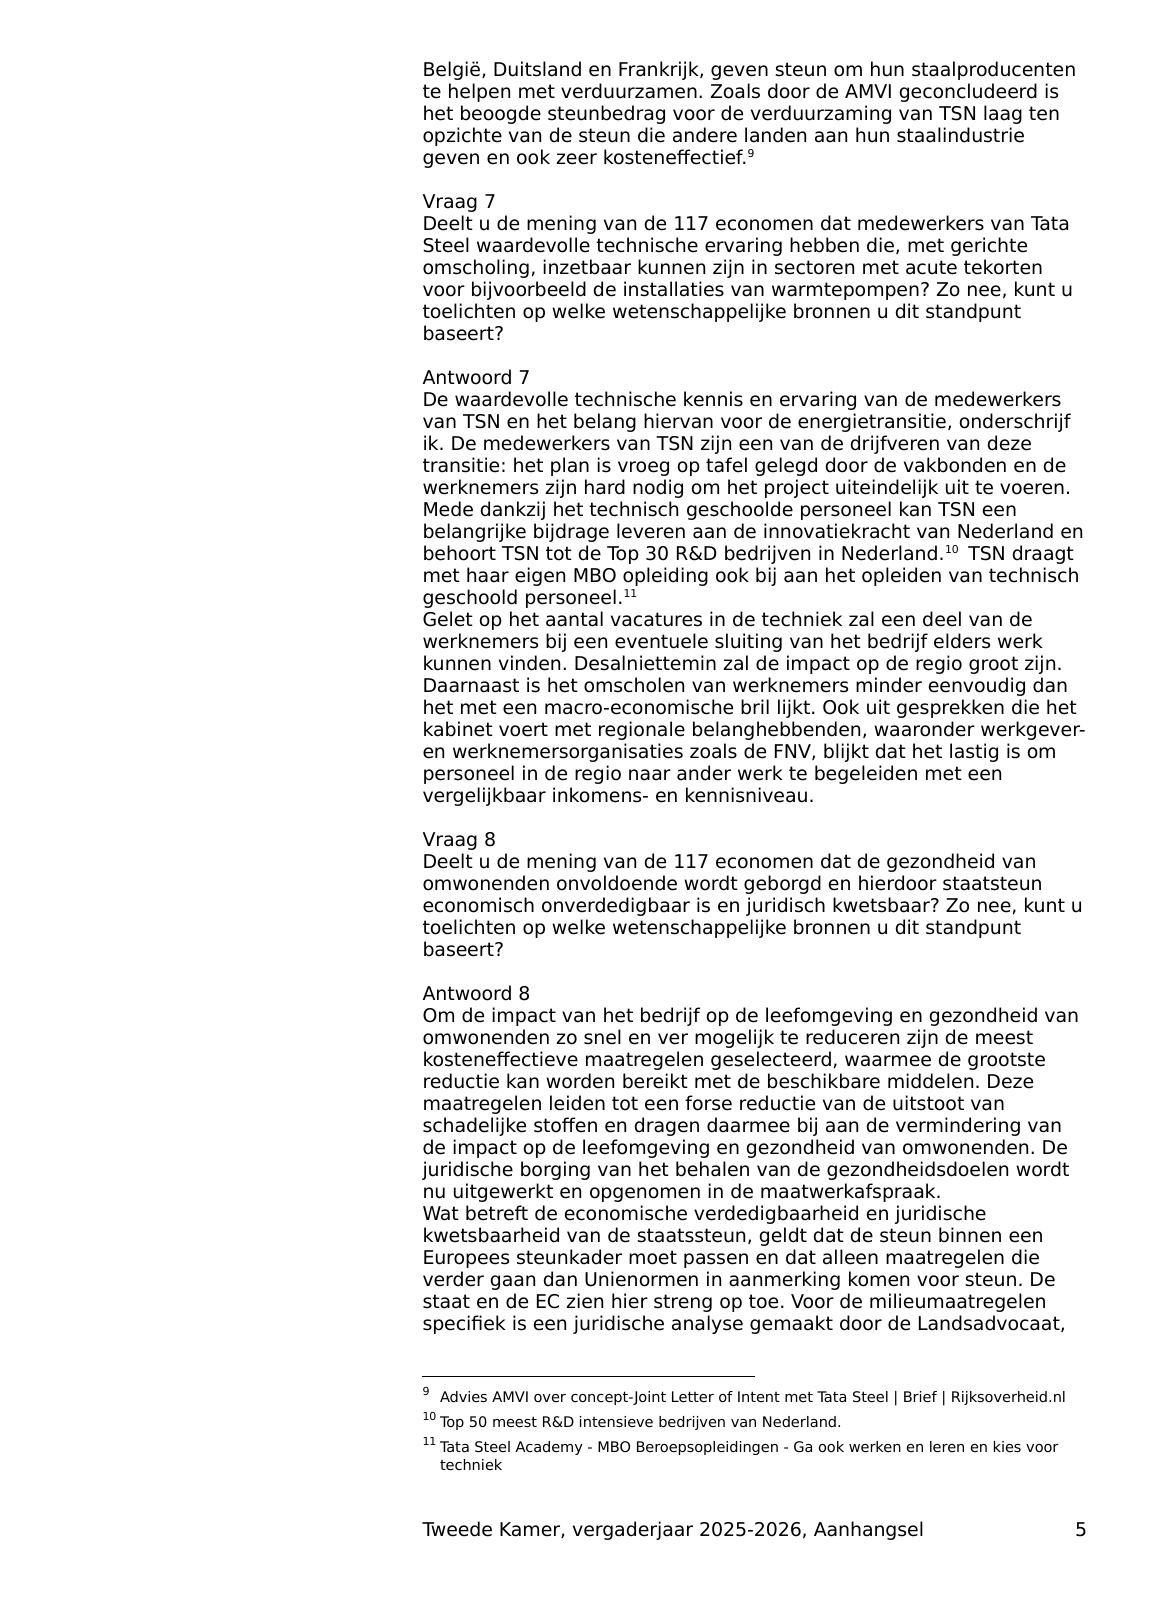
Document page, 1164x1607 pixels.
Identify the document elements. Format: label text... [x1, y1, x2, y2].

text Wat betreft de economische verdedigbaarheid en juridische kwetsbaarheid van de staatssteun, geldt dat de steun binnen een Europees steunkader moet passen en dat alleen maatregelen die verder gaan dan Unienormen in aanmerking komen voor steun. De staat en de EC zien hier streng op toe. Voor de milieumaatregelen specifiek is een juridische analyse gemaakt door de Landsadvocaat, [422, 1203, 1087, 1335]
text Vraag 7 [422, 191, 1087, 213]
text Deelt u de mening van de 117 economen dat medewerkers van Tata Steel waardevolle technische ervaring hebben die, met gerichte omscholing, inzetbaar kunnen zijn in sectoren met acute tekorten voor bijvoorbeeld de installaties van warmtepompen? Zo nee, kunt u toelichten op welke wetenschappelijke bronnen u dit standpunt baseert? [422, 213, 1087, 345]
text Gelet op het aantal vacatures in de techniek zal een deel van de werknemers bij een eventuele sluiting van het bedrijf elders werk kunnen vinden. Desalniettemin zal de impact op de regio groot zijn. Daarnaast is het omscholen van werknemers minder eenvoudig dan het met een macro-economische bril lijkt. Ook uit gesprekken die het kabinet voert met regionale belanghebbenden, waaronder werkgever- en werknemersorganisaties zoals de FNV, blijkt dat het lastig is om personeel in de regio naar ander werk te begeleiden met een vergelijkbaar inkomens- en kennisniveau. [422, 609, 1087, 807]
text Deelt u de mening van de 117 economen dat de gezondheid van omwonenden onvoldoende wordt geborgd en hierdoor staatsteun economisch onverdedigbaar is en juridisch kwetsbaar? Zo nee, kunt u toelichten op welke wetenschappelijke bronnen u dit standpunt baseert? [422, 851, 1087, 961]
text Antwoord 8 [422, 983, 1087, 1005]
text Advies AMVI over concept-Joint Letter of Intent met Tata Steel | Brief | Rijksoverheid.nl [422, 1385, 1087, 1407]
text Top 50 meest R&D intensieve bedrijven van Nederland. [422, 1410, 1087, 1432]
text Vraag 8 [422, 829, 1087, 851]
text Antwoord 7 [422, 367, 1087, 389]
text Tata Steel Academy - MBO Beroepsopleidingen - Ga ook werken en leren en kies voor techniek [422, 1435, 1087, 1474]
text De waardevolle technische kennis en ervaring van de medewerkers van TSN en het belang hiervan voor de energietransitie, onderschrijf ik. De medewerkers van TSN zijn een van de drijfveren van deze transitie: het plan is vroeg op tafel gelegd door de vakbonden en de werknemers zijn hard nodig om het project uiteindelijk uit te voeren. Mede dankzij het technisch geschoolde personeel kan TSN een belangrijke bijdrage leveren aan de innovatiekracht van Nederland en behoort TSN tot de Top 30 R&D bedrijven in Nederland. TSN draagt met haar eigen MBO opleiding ook bij aan het opleiden van technisch geschoold personeel. [422, 389, 1087, 609]
text Om de impact van het bedrijf op de leefomgeving en gezondheid van omwonenden zo snel en ver mogelijk te reduceren zijn de meest kosteneffectieve maatregelen geselecteerd, waarmee de grootste reductie kan worden bereikt met de beschikbare middelen. Deze maatregelen leiden tot een forse reductie van de uitstoot van schadelijke stoffen en dragen daarmee bij aan de vermindering van de impact op de leefomgeving en gezondheid van omwonenden. De juridische borging van het behalen van de gezondheidsdoelen wordt nu uitgewerkt en opgenomen in de maatwerkafspraak. [422, 1005, 1087, 1203]
text België, Duitsland en Frankrijk, geven steun om hun staalproducenten te helpen met verduurzamen. Zoals door de AMVI geconcludeerd is het beoogde steunbedrag voor de verduurzaming van TSN laag ten opzichte van de steun die andere landen aan hun staalindustrie geven en ook zeer kosteneffectief. [422, 59, 1087, 169]
